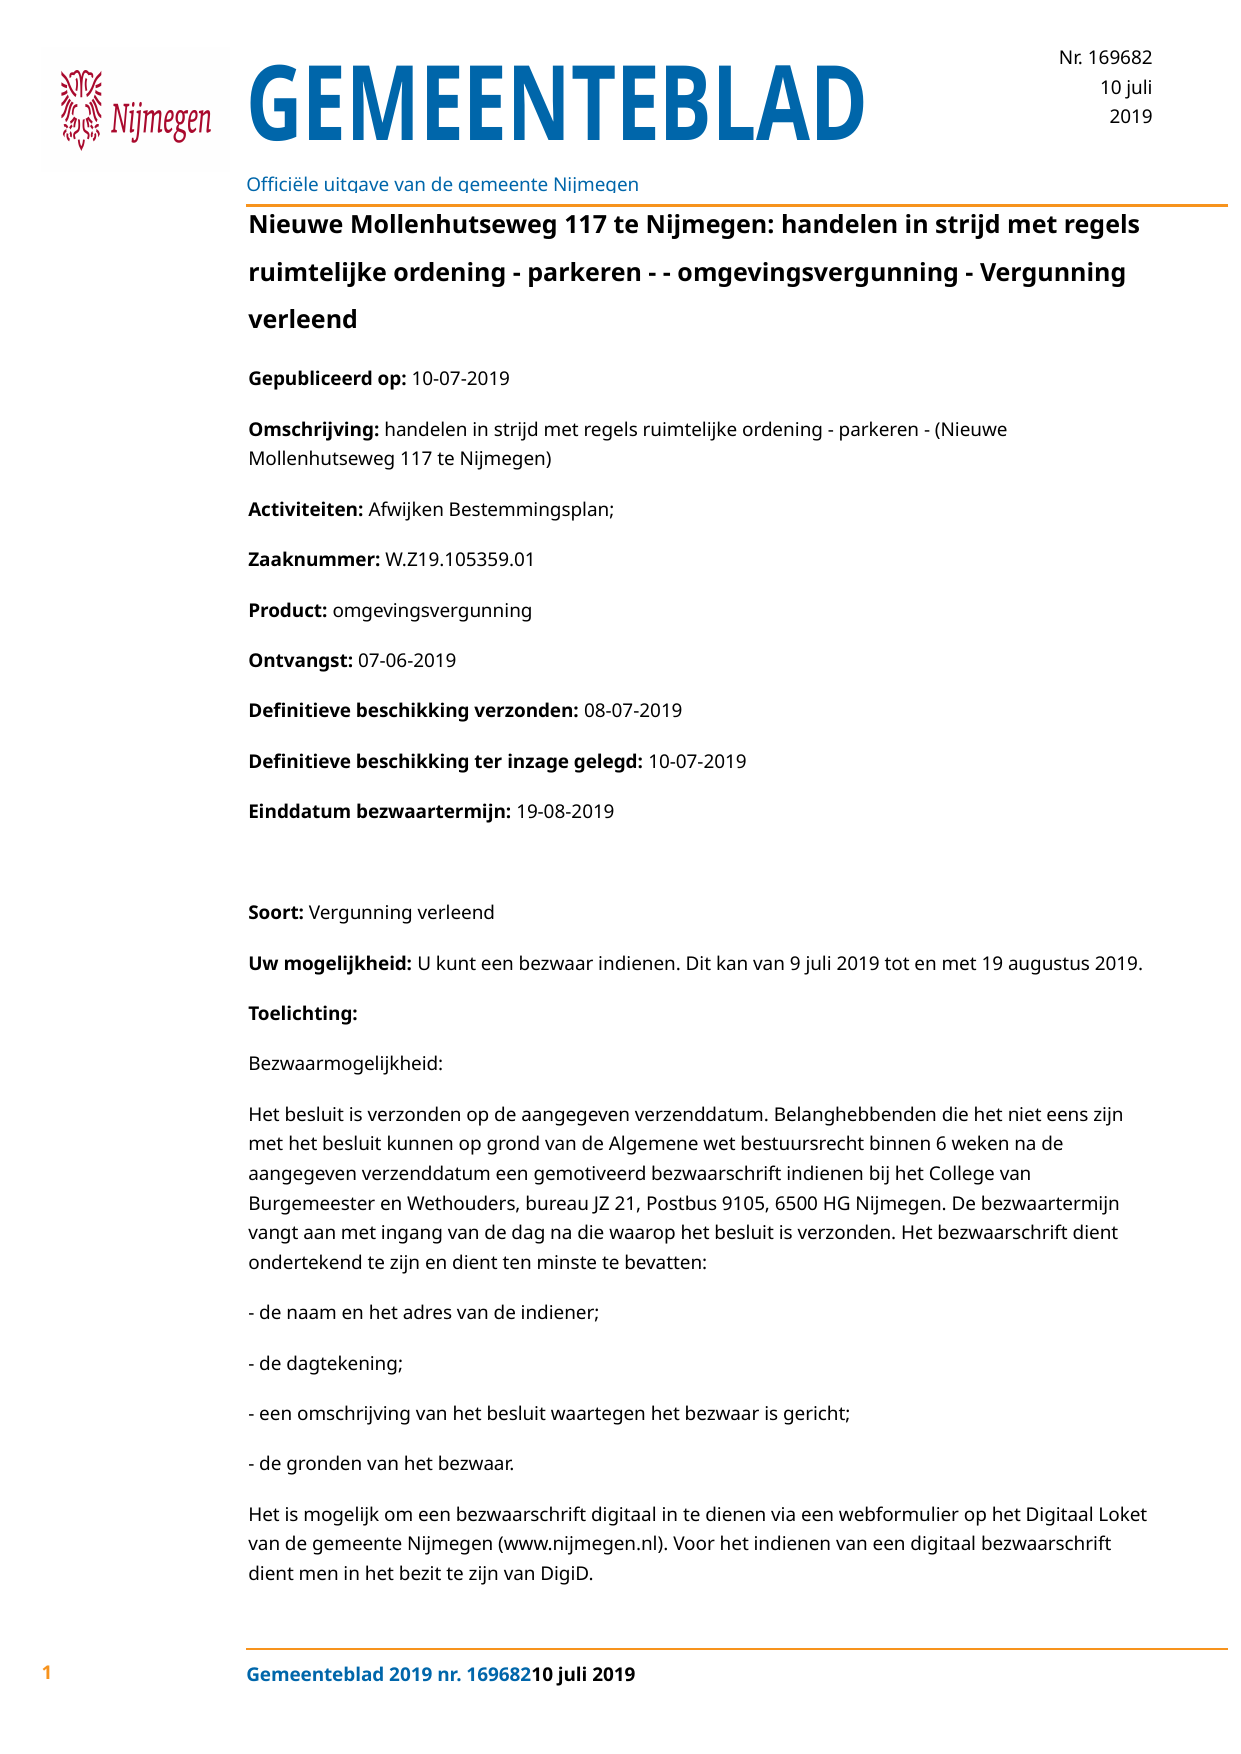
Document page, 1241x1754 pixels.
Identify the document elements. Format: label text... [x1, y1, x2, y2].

text Product: omgevingsvergunning [248, 597, 1152, 622]
text Uw mogelijkheid: U kunt een bezwaar indienen. Dit kan van 9 juli 2019 tot en met 19 augustus 2019. [248, 950, 1152, 975]
text Nieuwe Mollenhutseweg 117 te Nijmegen: handelen in strijd met regels ruimtelijke ordening - parkeren - - omgevingsvergunning - Vergunning verleend [248, 207, 1152, 336]
picture [41, 47, 231, 172]
text Ontvangst: 07-06-2019 [248, 647, 1152, 673]
text - de naam en het adres van de indiener; [248, 1299, 1152, 1325]
text Einddatum bezwaartermijn: 19-08-2019 [248, 798, 1152, 824]
text - een omschrijving van het besluit waartegen het bezwaar is gericht; [248, 1400, 1152, 1426]
text Het besluit is verzonden op de aangegeven verzenddatum. Belanghebbenden die het niet eens zijn met het besluit kunnen op grond van de Algemene wet bestuursrecht binnen 6 weken na de aangegeven verzenddatum een gemotiveerd bezwaarschrift indienen bij het College van Burgemeester en Wethouders, bureau JZ 21, Postbus 9105, 6500 HG Nijmegen. De bezwaartermijn vangt aan met ingang van de dag na die waarop het besluit is verzonden. Het bezwaarschrift dient ondertekend te zijn en dient ten minste te bevatten: [248, 1101, 1152, 1274]
text Gepubliceerd op: 10-07-2019 [248, 366, 1152, 391]
text Omschrijving: handelen in strijd met regels ruimtelijke ordening - parkeren - (Nieuwe Mollenhutseweg 117 te Nijmegen) [248, 416, 1152, 471]
text Definitieve beschikking ter inzage gelegd: 10-07-2019 [248, 748, 1152, 774]
text Toelichting: [248, 1000, 1152, 1026]
text Het is mogelijk om een bezwaarschrift digitaal in te dienen via een webformulier op het Digitaal Loket van de gemeente Nijmegen (www.nijmegen.nl). Voor het indienen van een digitaal bezwaarschrift dient men in het bezit te zijn van DigiD. [248, 1501, 1152, 1586]
text Soort: Vergunning verleend [248, 899, 1152, 925]
text - de gronden van het bezwaar. [248, 1451, 1152, 1476]
text - de dagtekening; [248, 1350, 1152, 1375]
text Bezwaarmogelijkheid: [248, 1051, 1152, 1076]
text Zaaknummer: W.Z19.105359.01 [248, 546, 1152, 572]
text Definitieve beschikking verzonden: 08-07-2019 [248, 698, 1152, 723]
text Activiteiten: Afwijken Bestemmingsplan; [248, 496, 1152, 522]
